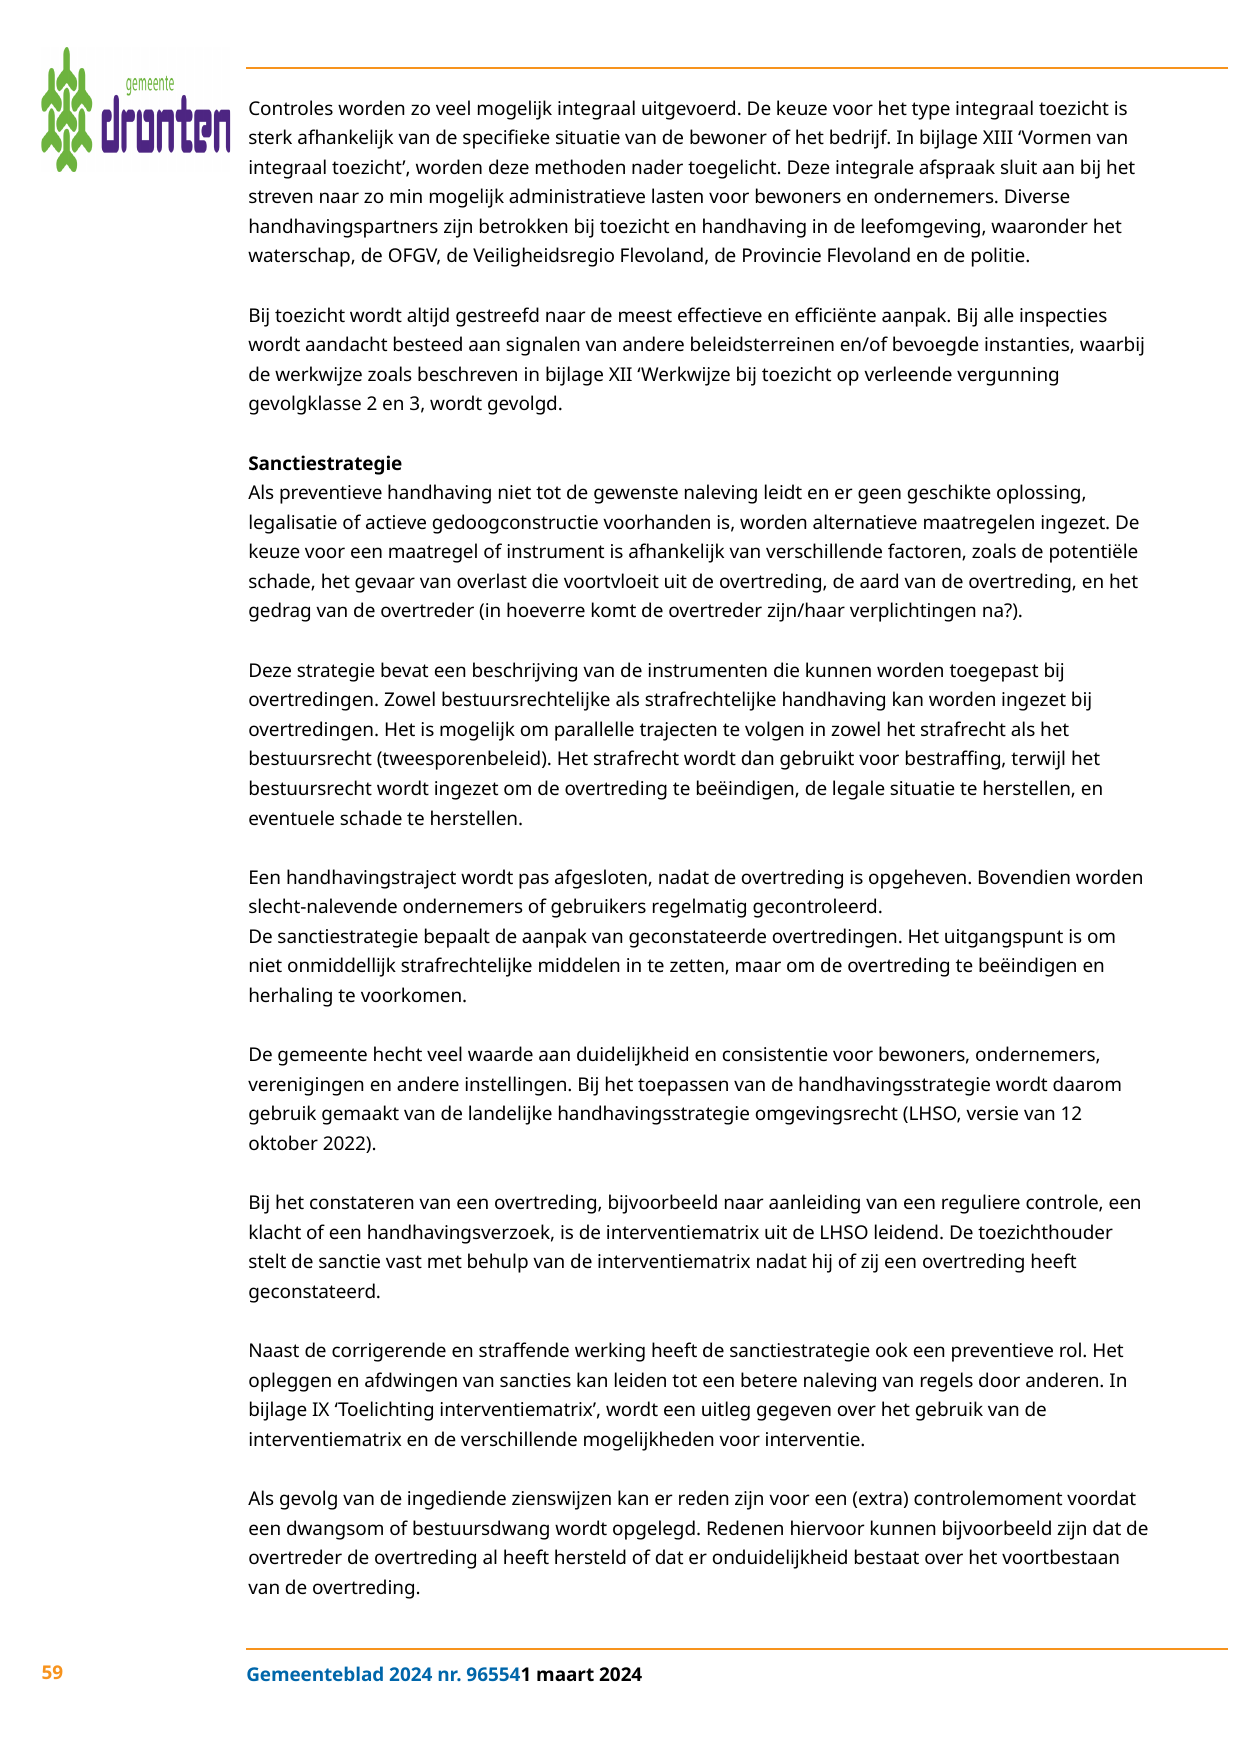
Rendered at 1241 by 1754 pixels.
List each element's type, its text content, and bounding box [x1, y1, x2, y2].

text Controles worden zo veel mogelijk integraal uitgevoerd. De keuze voor het type integraal toezicht is sterk afhankelijk van de specifieke situatie van de bewoner of het bedrijf. In bijlage XIII ‘Vormen van integraal toezicht’, worden deze methoden nader toegelicht. Deze integrale afspraak sluit aan bij het streven naar zo min mogelijk administratieve lasten voor bewoners en ondernemers. Diverse handhavingspartners zijn betrokken bij toezicht en handhaving in de leefomgeving, waaronder het waterschap, de OFGV, de Veiligheidsregio Flevoland, de Provincie Flevoland en de politie. [248, 95, 1152, 268]
picture [41, 47, 231, 172]
text Als gevolg van de ingediende zienswijzen kan er reden zijn voor een (extra) controlemoment voordat een dwangsom of bestuursdwang wordt opgelegd. Redenen hiervoor kunnen bijvoorbeeld zijn dat de overtreder de overtreding al heeft hersteld of dat er onduidelijkheid bestaat over het voortbestaan van de overtreding. [248, 1485, 1152, 1600]
text Een handhavingstraject wordt pas afgesloten, nadat de overtreding is opgeheven. Bovendien worden slecht-nalevende ondernemers of gebruikers regelmatig gecontroleerd. [248, 864, 1152, 919]
text De sanctiestrategie bepaalt de aanpak van geconstateerde overtredingen. Het uitgangspunt is om niet onmiddellijk strafrechtelijke middelen in te zetten, maar om de overtreding te beëindigen en herhaling te voorkomen. [248, 923, 1152, 1008]
text Sanctiestrategie [248, 450, 1152, 476]
text Deze strategie bevat een beschrijving van de instrumenten die kunnen worden toegepast bij overtredingen. Zowel bestuursrechtelijke als strafrechtelijke handhaving kan worden ingezet bij overtredingen. Het is mogelijk om parallelle trajecten te volgen in zowel het strafrecht als het bestuursrecht (tweesporenbeleid). Het strafrecht wordt dan gebruikt voor bestraffing, terwijl het bestuursrecht wordt ingezet om de overtreding te beëindigen, de legale situatie te herstellen, en eventuele schade te herstellen. [248, 657, 1152, 831]
text Bij toezicht wordt altijd gestreefd naar de meest effectieve en efficiënte aanpak. Bij alle inspecties wordt aandacht besteed aan signalen van andere beleidsterreinen en/of bevoegde instanties, waarbij de werkwijze zoals beschreven in bijlage XII ‘Werkwijze bij toezicht op verleende vergunning gevolgklasse 2 en 3, wordt gevolgd. [248, 302, 1152, 416]
text Bij het constateren van een overtreding, bijvoorbeeld naar aanleiding van een reguliere controle, een klacht of een handhavingsverzoek, is de interventiematrix uit de LHSO leidend. De toezichthouder stelt de sanctie vast met behulp van de interventiematrix nadat hij of zij een overtreding heeft geconstateerd. [248, 1189, 1152, 1304]
text Naast de corrigerende en straffende werking heeft de sanctiestrategie ook een preventieve rol. Het opleggen en afdwingen van sancties kan leiden tot een betere naleving van regels door anderen. In bijlage IX ‘Toelichting interventiematrix’, wordt een uitleg gegeven over het gebruik van de interventiematrix en de verschillende mogelijkheden voor interventie. [248, 1337, 1152, 1452]
text De gemeente hecht veel waarde aan duidelijkheid en consistentie voor bewoners, ondernemers, verenigingen en andere instellingen. Bij het toepassen van de handhavingsstrategie wordt daarom gebruik gemaakt van de landelijke handhavingsstrategie omgevingsrecht (LHSO, versie van 12 oktober 2022). [248, 1041, 1152, 1156]
text Als preventieve handhaving niet tot de gewenste naleving leidt en er geen geschikte oplossing, legalisatie of actieve gedoogconstructie voorhanden is, worden alternatieve maatregelen ingezet. De keuze voor een maatregel of instrument is afhankelijk van verschillende factoren, zoals de potentiële schade, het gevaar van overlast die voortvloeit uit de overtreding, de aard van de overtreding, en het gedrag van de overtreder (in hoeverre komt de overtreder zijn/haar verplichtingen na?). [248, 479, 1152, 623]
